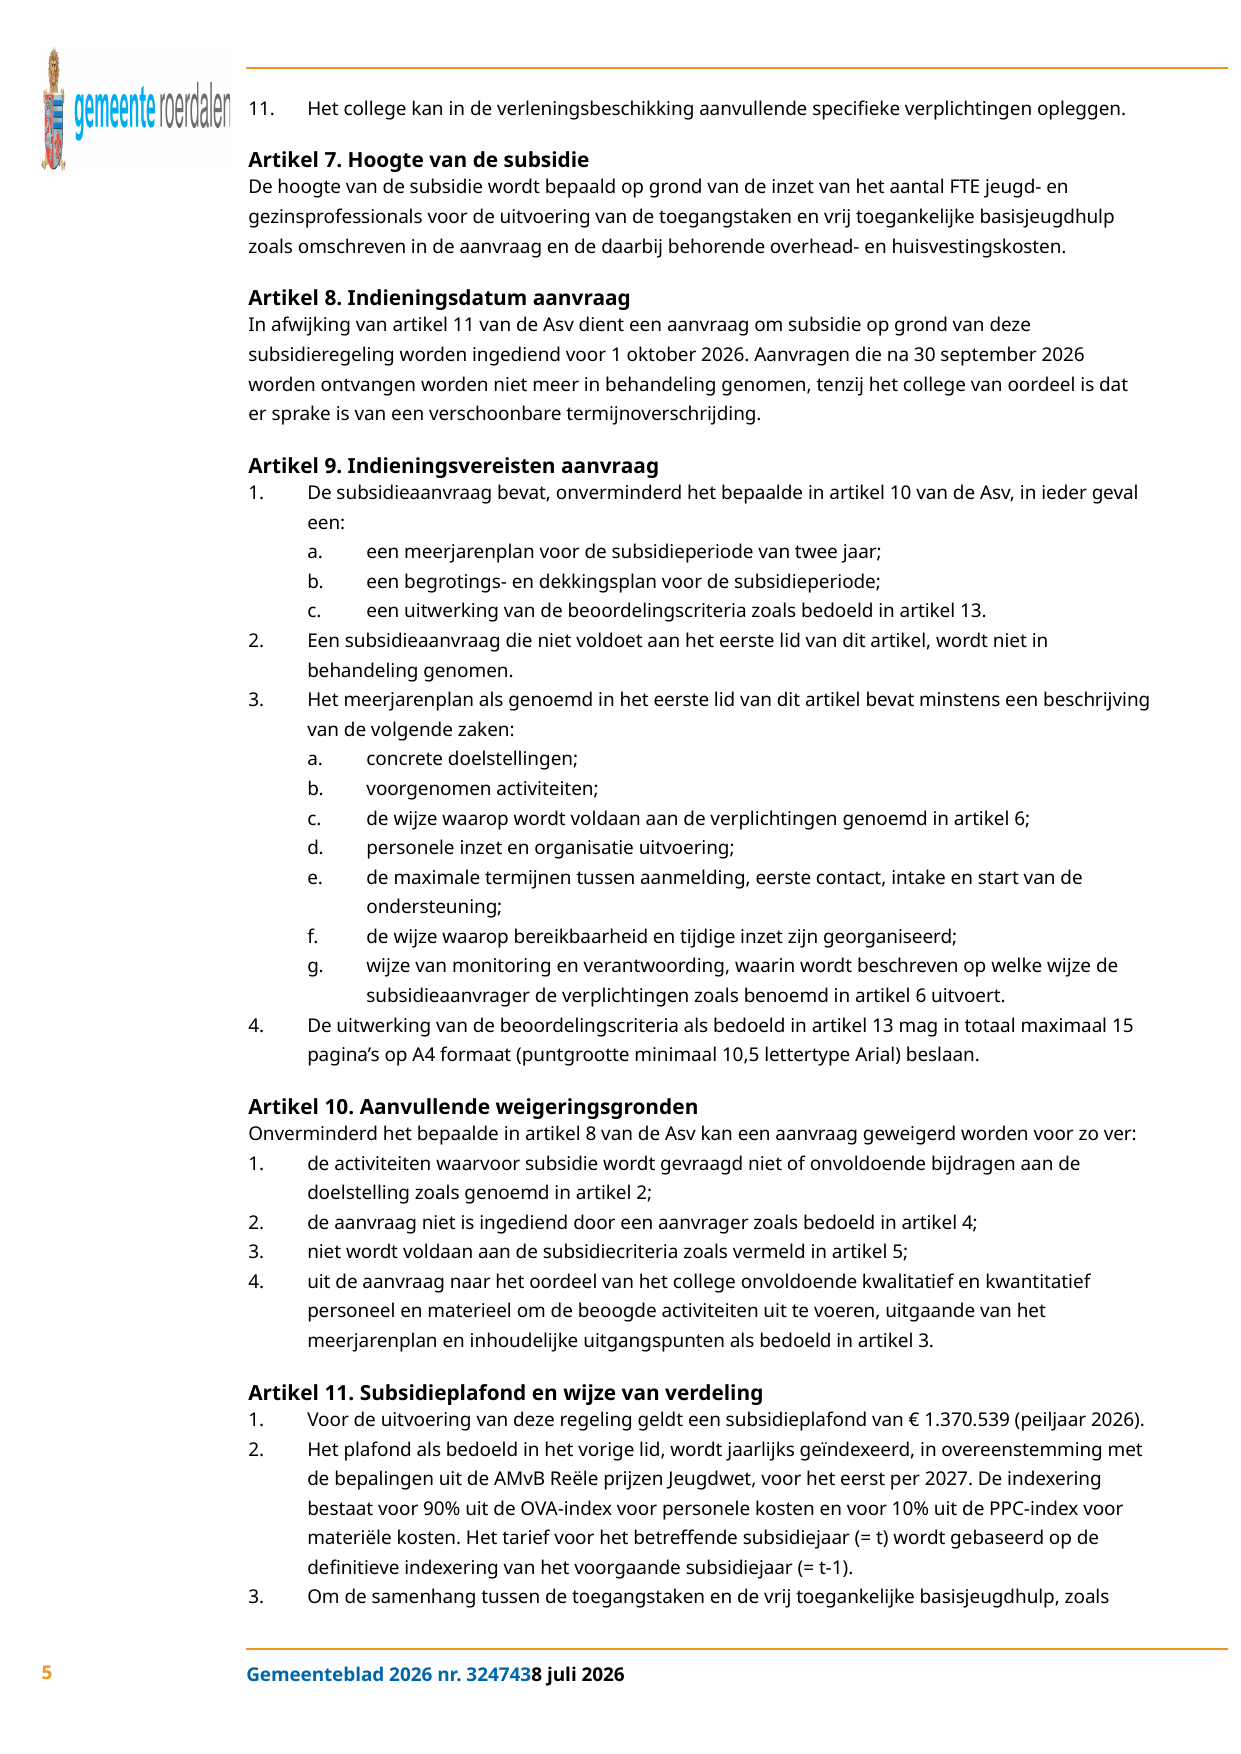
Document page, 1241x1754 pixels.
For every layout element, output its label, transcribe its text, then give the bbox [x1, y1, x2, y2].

text Artikel 10. Aanvullende weigeringsgronden [248, 1092, 1152, 1120]
list een meerjarenplan voor de subsidieperiode van twee jaar; [307, 538, 1152, 564]
list de aanvraag niet is ingediend door een aanvrager zoals bedoeld in artikel 4; [248, 1209, 1152, 1235]
list Om de samenhang tussen de toegangstaken en de vrij toegankelijke basisjeugdhulp, zoals [248, 1584, 1152, 1609]
list Het plafond als bedoeld in het vorige lid, wordt jaarlijks geïndexeerd, in overeenstemming met de bepalingen uit de AMvB Reële prijzen Jeugdwet, voor het eerst per 2027. De indexering bestaat voor 90% uit de OVA-index voor personele kosten en voor 10% uit de PPC-index voor materiële kosten. Het tarief voor het betreffende subsidiejaar (= t) wordt gebaseerd op de definitieve indexering van het voorgaande subsidiejaar (= t-1). [248, 1436, 1152, 1580]
list de wijze waarop wordt voldaan aan de verplichtingen genoemd in artikel 6; [307, 805, 1152, 830]
list Het college kan in de verleningsbeschikking aanvullende specifieke verplichtingen opleggen. [248, 95, 1152, 121]
list niet wordt voldaan aan de subsidiecriteria zoals vermeld in artikel 5; [248, 1238, 1152, 1264]
list een uitwerking van de beoordelingscriteria zoals bedoeld in artikel 13. [307, 598, 1152, 623]
picture [41, 47, 231, 172]
list wijze van monitoring en verantwoording, waarin wordt beschreven op welke wijze de subsidieaanvrager de verplichtingen zoals benoemd in artikel 6 uitvoert. [307, 953, 1152, 1008]
list de maximale termijnen tussen aanmelding, eerste contact, intake en start van de ondersteuning; [307, 864, 1152, 919]
list de wijze waarop bereikbaarheid en tijdige inzet zijn georganiseerd; [307, 923, 1152, 949]
text Onverminderd het bepaalde in artikel 8 van de Asv kan een aanvraag geweigerd worden voor zo ver: [248, 1120, 1152, 1146]
list Het meerjarenplan als genoemd in het eerste lid van dit artikel bevat minstens een beschrijving van de volgende zaken: [248, 686, 1152, 742]
list concrete doelstellingen; [307, 746, 1152, 771]
list Voor de uitvoering van deze regeling geldt een subsidieplafond van € 1.370.539 (peiljaar 2026). [248, 1406, 1152, 1432]
text Artikel 7. Hoogte van de subsidie [248, 145, 1152, 174]
list uit de aanvraag naar het oordeel van het college onvoldoende kwalitatief en kwantitatief personeel en materieel om de beoogde activiteiten uit te voeren, uitgaande van het meerjarenplan en inhoudelijke uitgangspunten als bedoeld in artikel 3. [248, 1268, 1152, 1353]
list Een subsidieaanvraag die niet voldoet aan het eerste lid van dit artikel, wordt niet in behandeling genomen. [248, 627, 1152, 682]
text Artikel 11. Subsidieplafond en wijze van verdeling [248, 1378, 1152, 1406]
list een begrotings- en dekkingsplan voor de subsidieperiode; [307, 568, 1152, 594]
list De subsidieaanvraag bevat, onverminderd het bepaalde in artikel 10 van de Asv, in ieder geval een: [248, 479, 1152, 534]
text In afwijking van artikel 11 van de Asv dient een aanvraag om subsidie op grond van deze subsidieregeling worden ingediend voor 1 oktober 2026. Aanvragen die na 30 september 2026 worden ontvangen worden niet meer in behandeling genomen, tenzij het college van oordeel is dat er sprake is van een verschoonbare termijnoverschrijding. [248, 312, 1152, 426]
list De uitwerking van de beoordelingscriteria als bedoeld in artikel 13 mag in totaal maximaal 15 pagina’s op A4 formaat (puntgrootte minimaal 10,5 lettertype Arial) beslaan. [248, 1012, 1152, 1067]
list de activiteiten waarvoor subsidie wordt gevraagd niet of onvoldoende bijdragen aan de doelstelling zoals genoemd in artikel 2; [248, 1150, 1152, 1205]
text Artikel 8. Indieningsdatum aanvraag [248, 283, 1152, 312]
list voorgenomen activiteiten; [307, 775, 1152, 801]
text Artikel 9. Indieningsvereisten aanvraag [248, 451, 1152, 479]
list personele inzet en organisatie uitvoering; [307, 834, 1152, 860]
text De hoogte van de subsidie wordt bepaald op grond van de inzet van het aantal FTE jeugd- en gezinsprofessionals voor de uitvoering van de toegangstaken en vrij toegankelijke basisjeugdhulp zoals omschreven in de aanvraag en de daarbij behorende overhead- en huisvestingskosten. [248, 174, 1152, 258]
